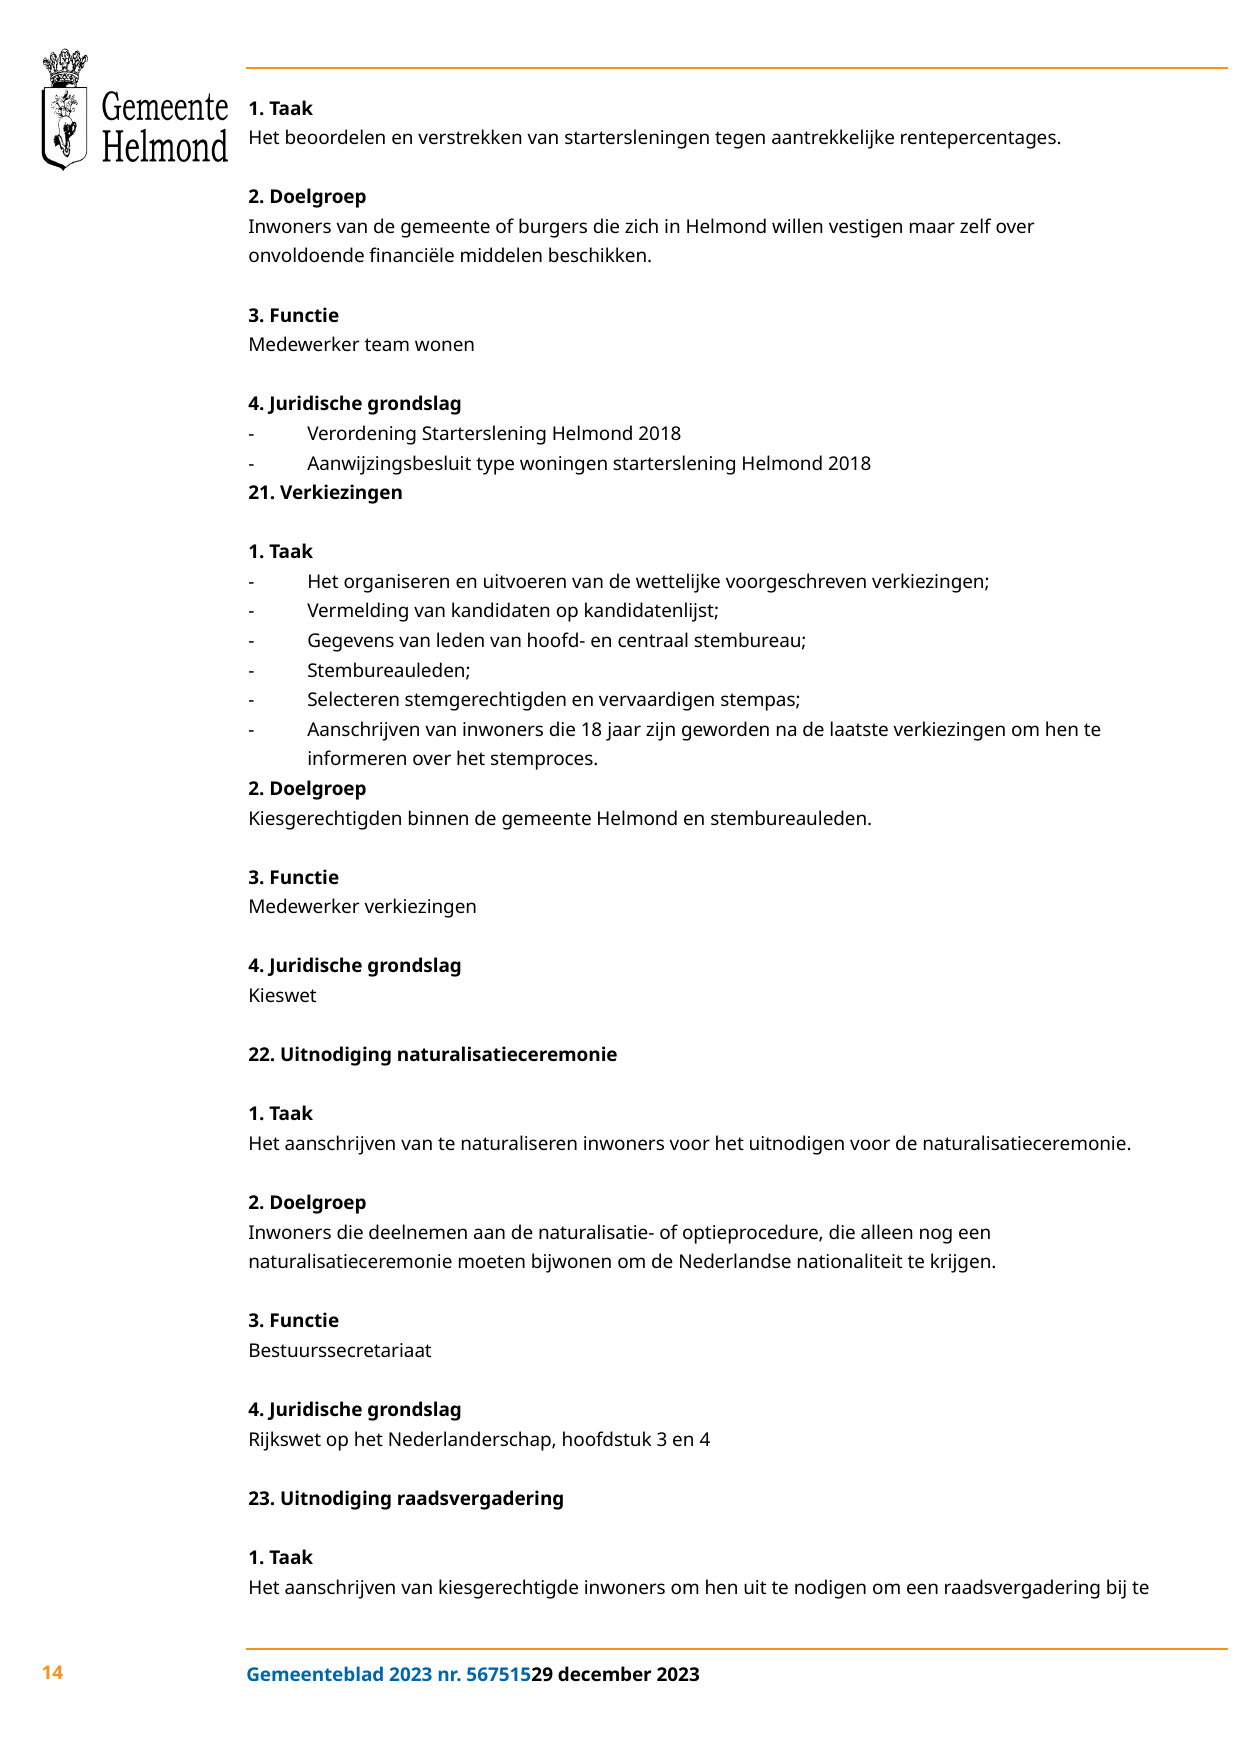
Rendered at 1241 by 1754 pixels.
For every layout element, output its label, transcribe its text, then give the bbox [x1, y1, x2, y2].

text Het beoordelen en verstrekken van startersleningen tegen aantrekkelijke rentepercentages. [248, 124, 1152, 150]
text Kieswet [248, 982, 1152, 1008]
text 2. Doelgroep [248, 775, 1152, 801]
text 3. Functie [248, 864, 1152, 890]
text 1. Taak [248, 538, 1152, 564]
list Selecteren stemgerechtigden en vervaardigen stempas; [248, 686, 1152, 712]
text 1. Taak [248, 1544, 1152, 1570]
list Gegevens van leden van hoofd- en centraal stembureau; [248, 627, 1152, 653]
text Bestuurssecretariaat [248, 1337, 1152, 1363]
list Stembureauleden; [248, 657, 1152, 683]
list Vermelding van kandidaten op kandidatenlijst; [248, 598, 1152, 623]
text 2. Doelgroep [248, 183, 1152, 209]
text 4. Juridische grondslag [248, 391, 1152, 416]
list Het organiseren en uitvoeren van de wettelijke voorgeschreven verkiezingen; [248, 568, 1152, 594]
text 23. Uitnodiging raadsvergadering [248, 1485, 1152, 1511]
list Aanschrijven van inwoners die 18 jaar zijn geworden na de laatste verkiezingen om hen te informeren over het stemproces. [248, 716, 1152, 771]
list Aanwijzingsbesluit type woningen starterslening Helmond 2018 [248, 450, 1152, 476]
text 3. Functie [248, 302, 1152, 328]
picture [41, 47, 231, 172]
text Het aanschrijven van kiesgerechtigde inwoners om hen uit te nodigen om een raadsvergadering bij te [248, 1574, 1152, 1600]
text Medewerker team wonen [248, 331, 1152, 357]
text 21. Verkiezingen [248, 479, 1152, 505]
text 1. Taak [248, 1101, 1152, 1126]
text Inwoners die deelnemen aan de naturalisatie- of optieprocedure, die alleen nog een naturalisatieceremonie moeten bijwonen om de Nederlandse nationaliteit te krijgen. [248, 1219, 1152, 1274]
text 2. Doelgroep [248, 1189, 1152, 1215]
text 1. Taak [248, 95, 1152, 121]
text Rijkswet op het Nederlanderschap, hoofdstuk 3 en 4 [248, 1426, 1152, 1452]
text 3. Functie [248, 1308, 1152, 1333]
list Verordening Starterslening Helmond 2018 [248, 420, 1152, 446]
text 4. Juridische grondslag [248, 953, 1152, 978]
text Inwoners van de gemeente of burgers die zich in Helmond willen vestigen maar zelf over onvoldoende financiële middelen beschikken. [248, 213, 1152, 268]
text Het aanschrijven van te naturaliseren inwoners voor het uitnodigen voor de naturalisatieceremonie. [248, 1130, 1152, 1156]
text 22. Uitnodiging naturalisatieceremonie [248, 1041, 1152, 1067]
text Kiesgerechtigden binnen de gemeente Helmond en stembureauleden. [248, 805, 1152, 831]
text 4. Juridische grondslag [248, 1396, 1152, 1422]
text Medewerker verkiezingen [248, 893, 1152, 919]
